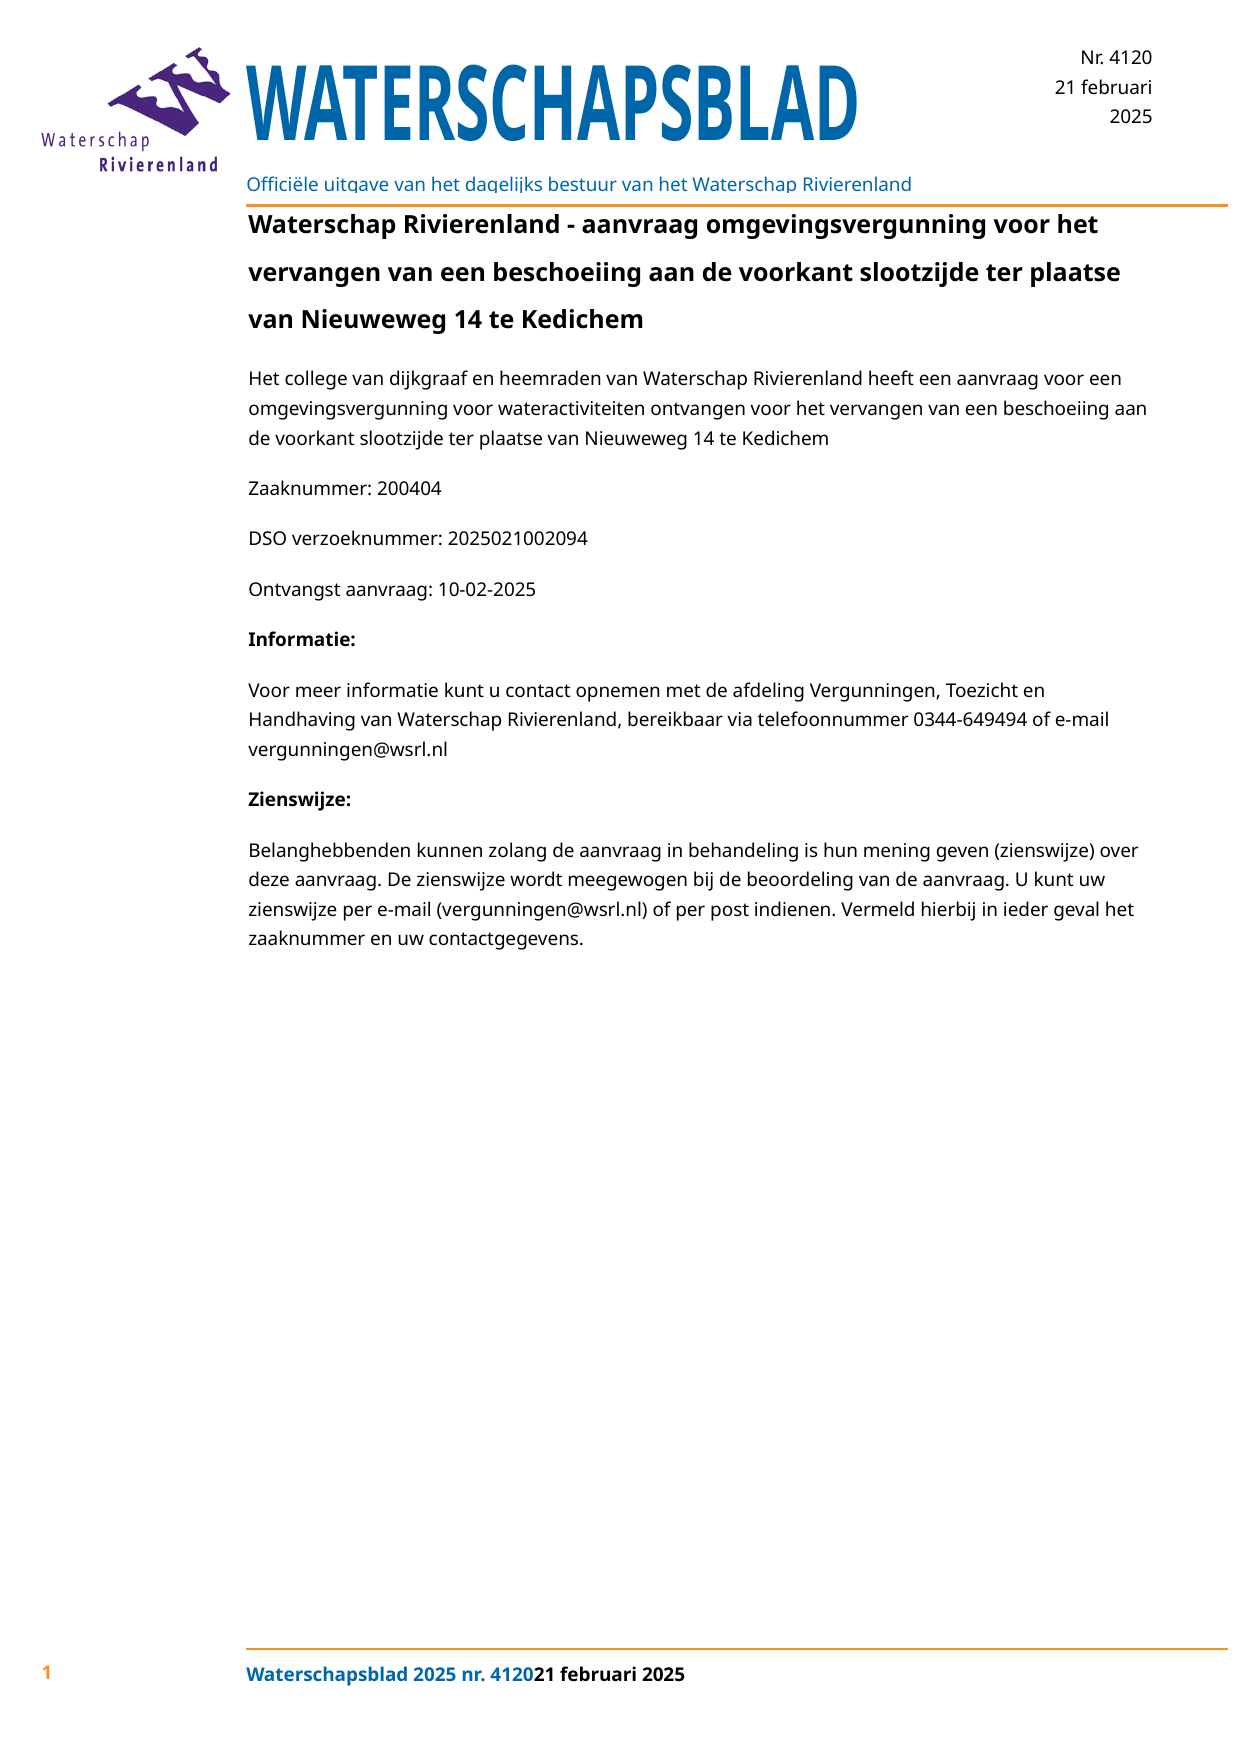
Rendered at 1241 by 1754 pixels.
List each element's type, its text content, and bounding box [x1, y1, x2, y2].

text Belanghebbenden kunnen zolang de aanvraag in behandeling is hun mening geven (zienswijze) over deze aanvraag. De zienswijze wordt meegewogen bij de beoordeling van de aanvraag. U kunt uw zienswijze per e-mail (vergunningen@wsrl.nl) of per post indienen. Vermeld hierbij in ieder geval het zaaknummer en uw contactgegevens. [248, 837, 1152, 951]
text DSO verzoeknummer: 2025021002094 [248, 526, 1152, 551]
text Zaaknummer: 200404 [248, 475, 1152, 501]
picture [41, 47, 231, 172]
text Voor meer informatie kunt u contact opnemen met de afdeling Vergunningen, Toezicht en Handhaving van Waterschap Rivierenland, bereikbaar via telefoonnummer 0344-649494 of e-mail vergunningen@wsrl.nl [248, 677, 1152, 762]
text Ontvangst aanvraag: 10-02-2025 [248, 576, 1152, 602]
text Informatie: [248, 626, 1152, 652]
text Waterschap Rivierenland - aanvraag omgevingsvergunning voor het vervangen van een beschoeiing aan de voorkant slootzijde ter plaatse van Nieuweweg 14 te Kedichem [248, 207, 1152, 336]
text Het college van dijkgraaf en heemraden van Waterschap Rivierenland heeft een aanvraag voor een omgevingsvergunning voor wateractiviteiten ontvangen voor het vervangen van een beschoeiing aan de voorkant slootzijde ter plaatse van Nieuweweg 14 te Kedichem [248, 366, 1152, 450]
text Zienswijze: [248, 786, 1152, 812]
